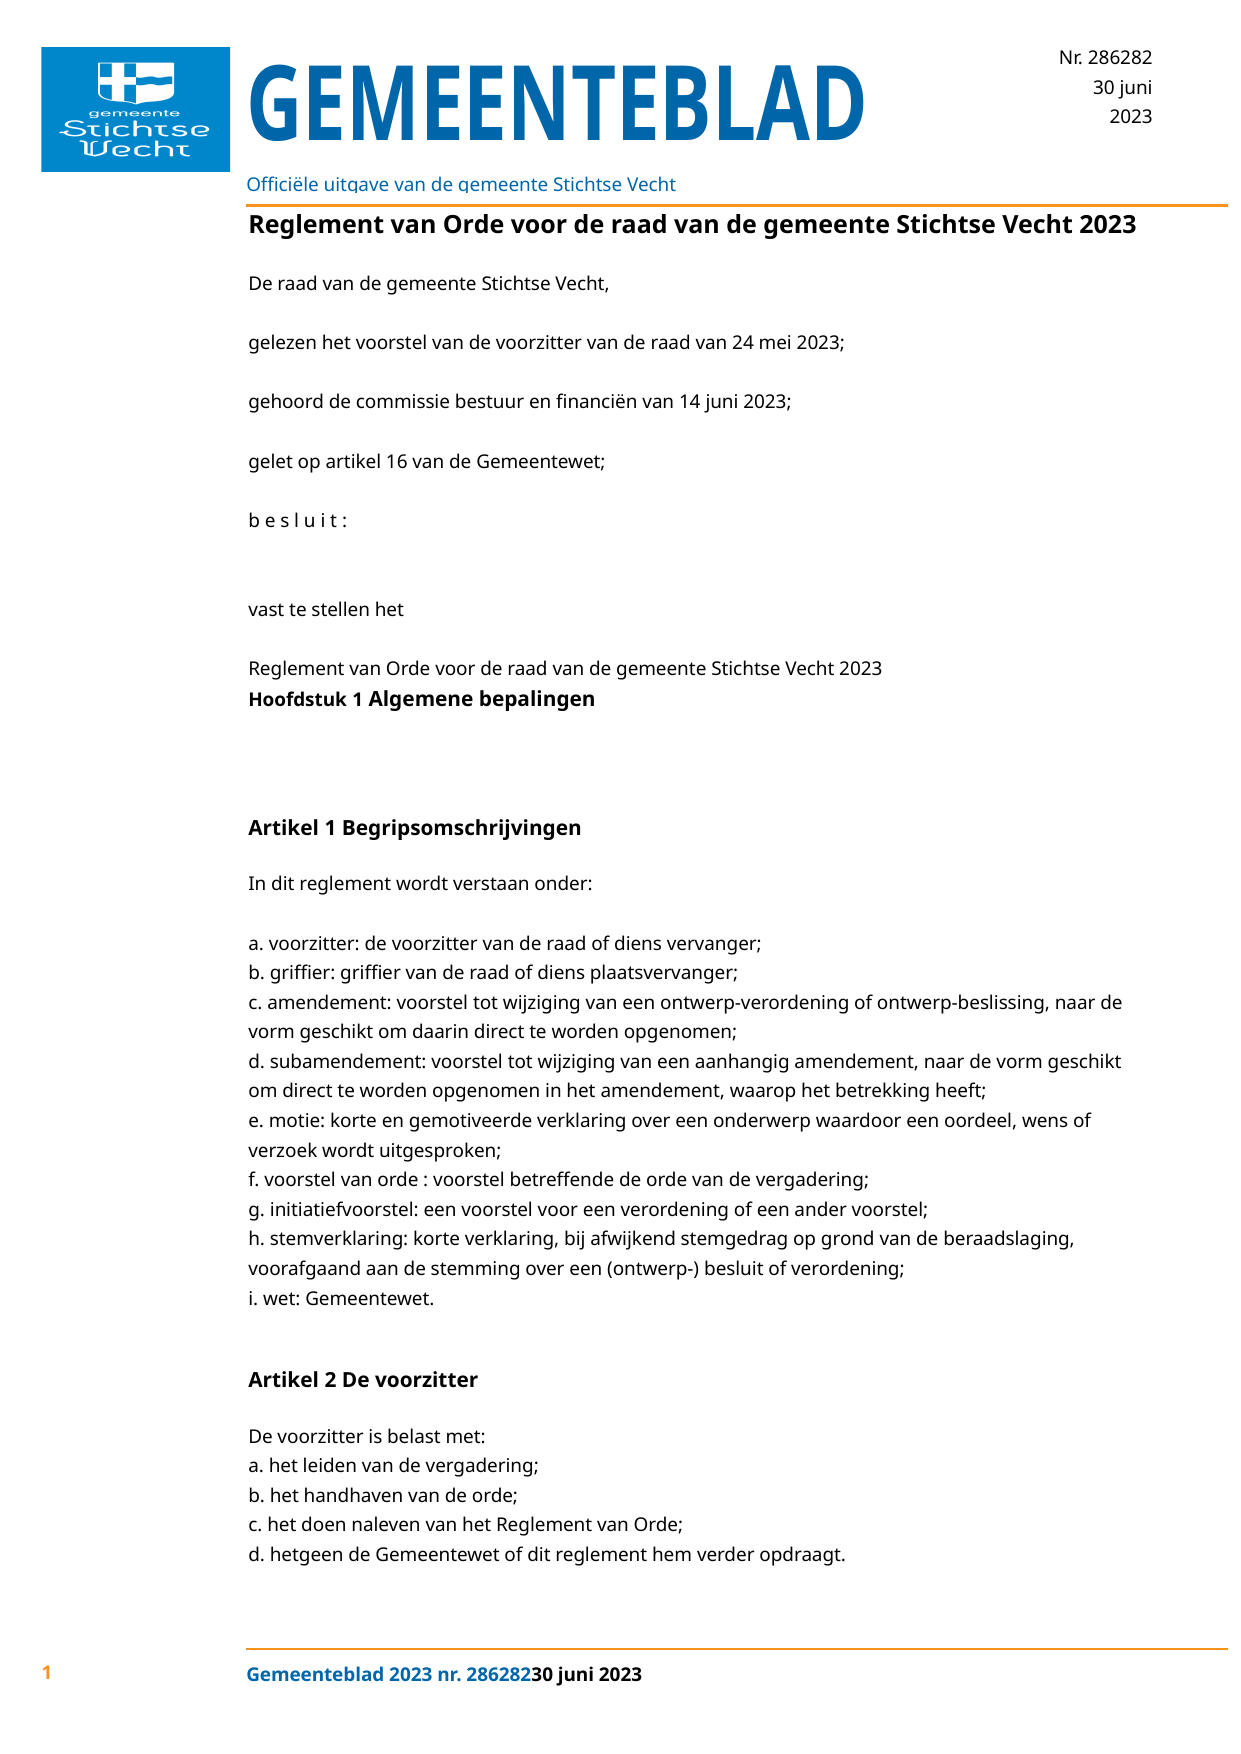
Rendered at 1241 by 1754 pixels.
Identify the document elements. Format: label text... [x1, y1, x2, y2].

text b. het handhaven van de orde; [248, 1482, 1152, 1508]
text Reglement van Orde voor de raad van de gemeente Stichtse Vecht 2023 [248, 207, 1152, 241]
text g. initiatiefvoorstel: een voorstel voor een verordening of een ander voorstel; [248, 1196, 1152, 1222]
picture [99, 63, 135, 101]
text d. subamendement: voorstel tot wijziging van een aanhangig amendement, naar de vorm geschikt om direct te worden opgenomen in het amendement, waarop het betrekking heeft; [248, 1048, 1152, 1103]
text h. stemverklaring: korte verklaring, bij afwijkend stemgedrag op grond van de beraadslaging, voorafgaand aan de stemming over een (ontwerp-) besluit of verordening; [248, 1226, 1152, 1281]
text gelezen het voorstel van de voorzitter van de raad van 24 mei 2023; [248, 329, 1152, 355]
picture [137, 63, 174, 103]
text e. motie: korte en gemotiveerde verklaring over een onderwerp waardoor een oordeel, wens of [248, 1107, 1152, 1133]
text f. voorstel van orde : voorstel betreffende de orde van de vergadering; [248, 1166, 1152, 1192]
text Artikel 2 De voorzitter [248, 1365, 1152, 1393]
text Artikel 1 Begripsomschrijvingen [248, 813, 1152, 841]
text gelet op artikel 16 van de Gemeentewet; [248, 448, 1152, 473]
text gehoord de commissie bestuur en financiën van 14 juni 2023; [248, 389, 1152, 414]
text De voorzitter is belast met: [248, 1423, 1152, 1448]
text i. wet: Gemeentewet. [248, 1285, 1152, 1311]
text a. het leiden van de vergadering; [248, 1452, 1152, 1478]
text a. voorzitter: de voorzitter van de raad of diens vervanger; [248, 930, 1152, 956]
text Hoofdstuk 1 Algemene bepalingen [248, 684, 1152, 713]
text d. hetgeen de Gemeentewet of dit reglement hem verder opdraagt. [248, 1541, 1152, 1567]
text c. amendement: voorstel tot wijziging van een ontwerp-verordening of ontwerp-beslissing, naar de vorm geschikt om daarin direct te worden opgenomen; [248, 989, 1152, 1044]
text De raad van de gemeente Stichtse Vecht, [248, 270, 1152, 296]
text verzoek wordt uitgesproken; [248, 1137, 1152, 1163]
text b. griffier: griffier van de raad of diens plaatsvervanger; [248, 959, 1152, 985]
text vast te stellen het [248, 596, 1152, 621]
text In dit reglement wordt verstaan onder: [248, 871, 1152, 896]
text Reglement van Orde voor de raad van de gemeente Stichtse Vecht 2023 [248, 655, 1152, 681]
text c. het doen naleven van het Reglement van Orde; [248, 1512, 1152, 1537]
text b e s l u i t : [248, 507, 1152, 533]
